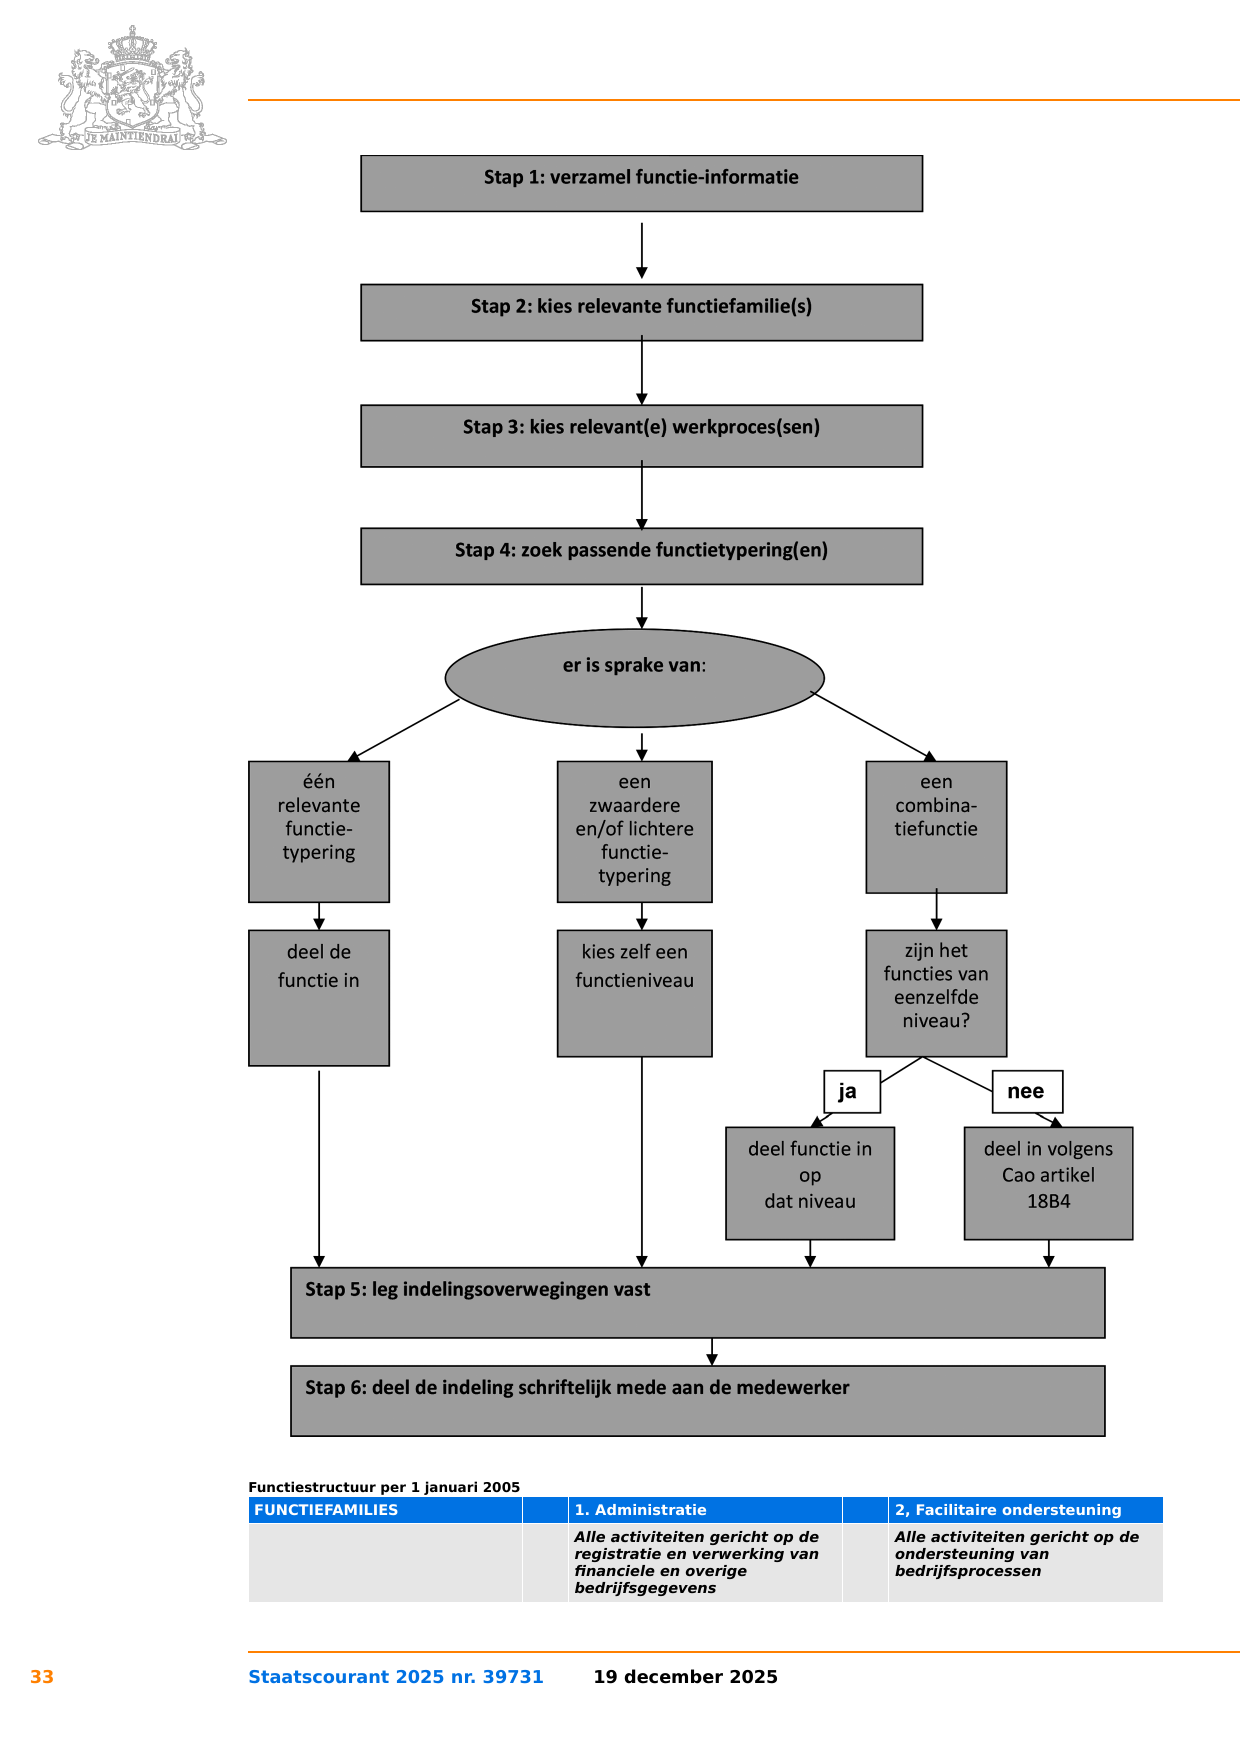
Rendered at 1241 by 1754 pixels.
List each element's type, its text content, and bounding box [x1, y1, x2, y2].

table_cell [843, 1497, 888, 1523]
table_header Functiestructuur per 1 januari 2005 [248, 1480, 1163, 1496]
table_cell FUNCTIEFAMILIES [249, 1497, 522, 1523]
picture [248, 155, 1134, 1437]
table_cell [249, 1524, 522, 1602]
table_cell [523, 1524, 568, 1602]
picture [38, 25, 227, 150]
table_cell [523, 1497, 568, 1523]
table_cell 1. Administratie [569, 1497, 842, 1523]
table_cell Alle activiteiten gericht op de registratie en verwerking van financiele en overige bedrijfsgegevens [569, 1524, 842, 1602]
table_cell [843, 1524, 888, 1602]
table_cell Alle activiteiten gericht op de ondersteuning van bedrijfsprocessen [889, 1524, 1163, 1602]
table_cell 2, Facilitaire ondersteuning [889, 1497, 1163, 1523]
